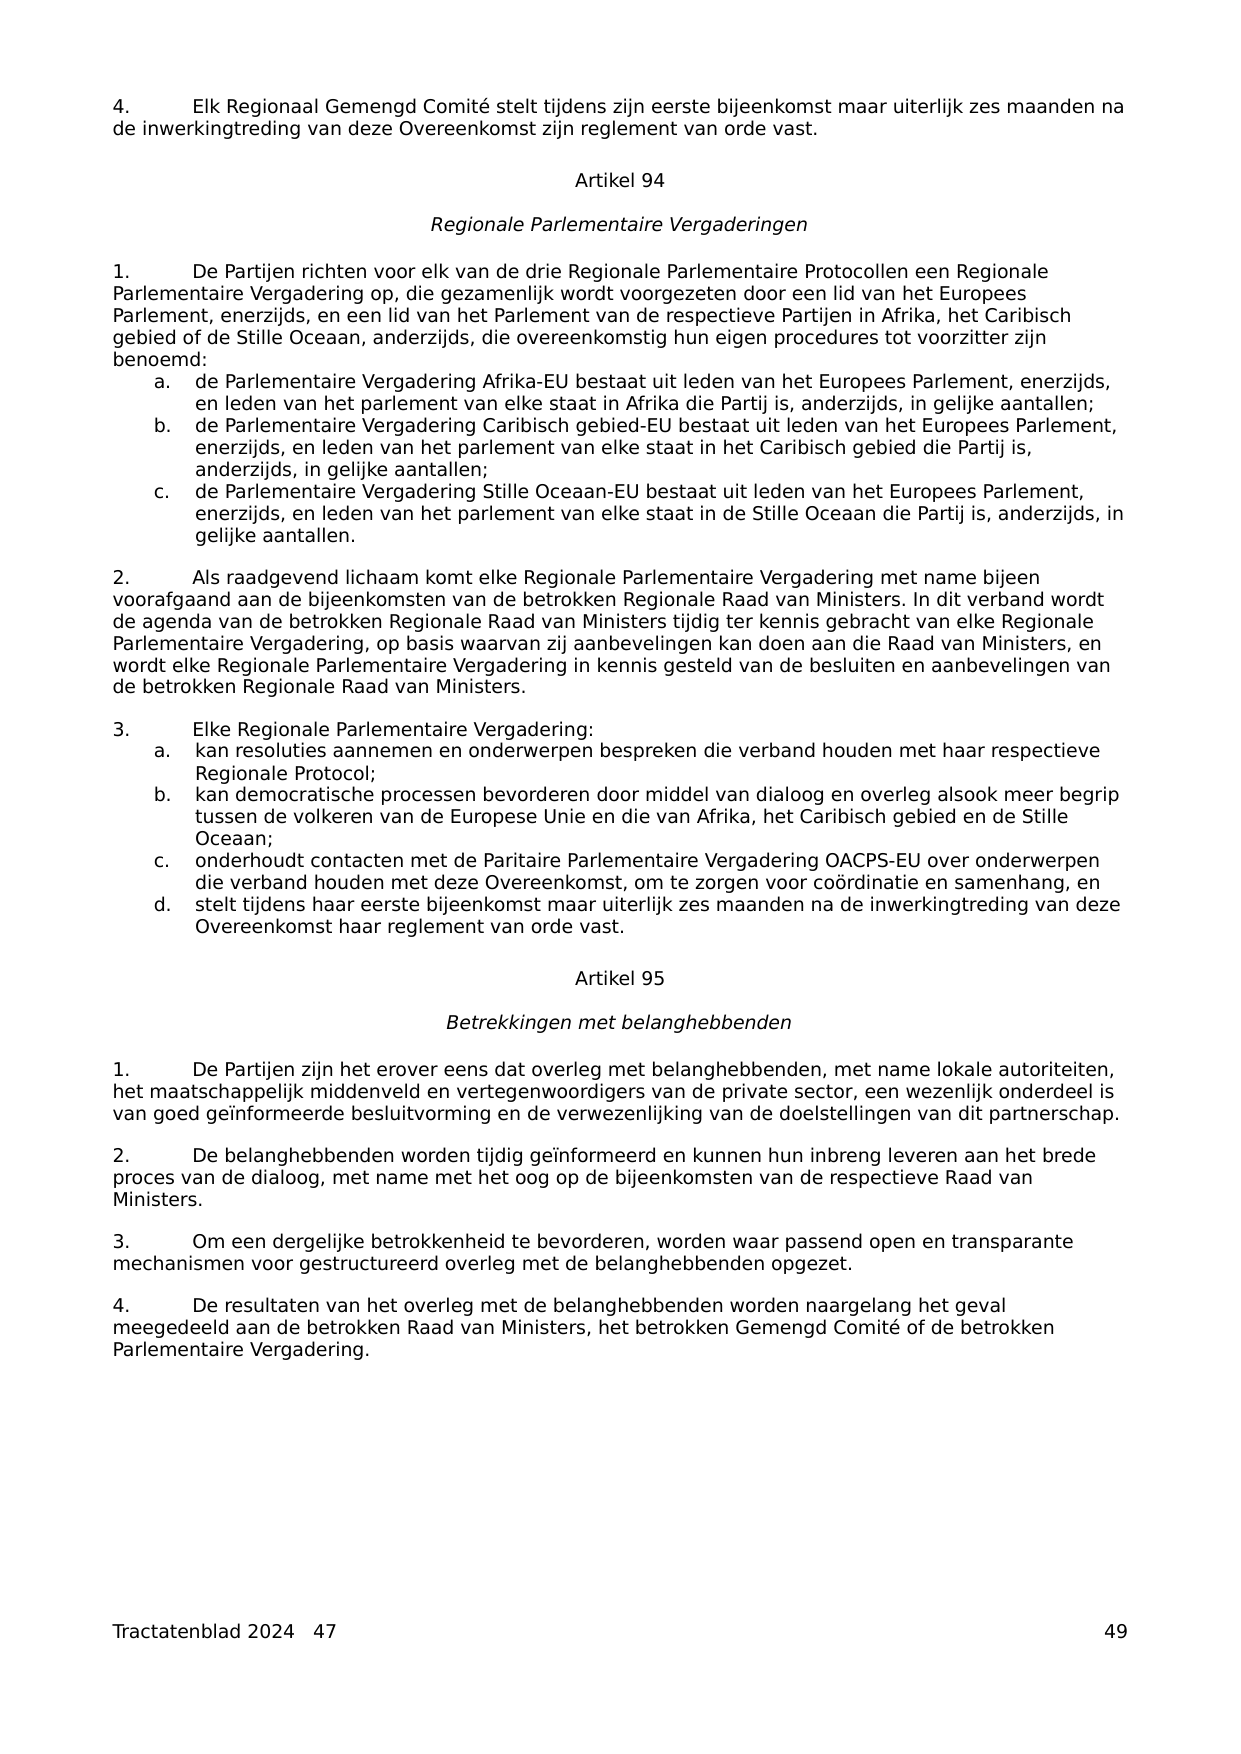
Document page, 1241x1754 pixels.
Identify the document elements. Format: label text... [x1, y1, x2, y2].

text 3. Om een dergelijke betrokkenheid te bevorderen, worden waar passend open en transparante mechanismen voor gestructureerd overleg met de belanghebbenden opgezet. [112, 1231, 1128, 1275]
text 2. De belanghebbenden worden tijdig geïnformeerd en kunnen hun inbreng leveren aan het brede proces van de dialoog, met name met het oog op de bijeenkomsten van de respectieve Raad van Ministers. [112, 1145, 1128, 1211]
text 3. Elke Regionale Parlementaire Vergadering: [112, 718, 1128, 740]
text 1. De Partijen richten voor elk van de drie Regionale Parlementaire Protocollen een Regionale Parlementaire Vergadering op, die gezamenlijk wordt voorgezeten door een lid van het Europees Parlement, enerzijds, en een lid van het Parlement van de respectieve Partijen in Afrika, het Caribisch gebied of de Stille Oceaan, anderzijds, die overeenkomstig hun eigen procedures tot voorzitter zijn benoemd: [112, 261, 1128, 371]
text b. kan democratische processen bevorderen door middel van dialoog en overleg alsook meer begrip tussen de volkeren van de Europese Unie en die van Afrika, het Caribisch gebied en de Stille Oceaan; [153, 784, 1128, 850]
text c. de Parlementaire Vergadering Stille Oceaan-EU bestaat uit leden van het Europees Parlement, enerzijds, en leden van het parlement van elke staat in de Stille Oceaan die Partij is, anderzijds, in gelijke aantallen. [153, 481, 1128, 547]
text a. kan resoluties aannemen en onderwerpen bespreken die verband houden met haar respectieve Regionale Protocol; [153, 740, 1128, 784]
text c. onderhoudt contacten met de Paritaire Parlementaire Vergadering OACPS-EU over onderwerpen die verband houden met deze Overeenkomst, om te zorgen voor coördinatie en samenhang, en [153, 850, 1128, 894]
text 4. Elk Regionaal Gemengd Comité stelt tijdens zijn eerste bijeenkomst maar uiterlijk zes maanden na de inwerkingtreding van deze Overeenkomst zijn reglement van orde vast. [112, 96, 1128, 140]
text 1. De Partijen zijn het erover eens dat overleg met belanghebbenden, met name lokale autoriteiten, het maatschappelijk middenveld en vertegenwoordigers van de private sector, een wezenlijk onderdeel is van goed geïnformeerde besluitvorming en de verwezenlijking van de doelstellingen van dit partnerschap. [112, 1059, 1128, 1125]
text 2. Als raadgevend lichaam komt elke Regionale Parlementaire Vergadering met name bijeen voorafgaand aan de bijeenkomsten van de betrokken Regionale Raad van Ministers. In dit verband wordt de agenda van de betrokken Regionale Raad van Ministers tijdig ter kennis gebracht van elke Regionale Parlementaire Vergadering, op basis waarvan zij aanbevelingen kan doen aan die Raad van Ministers, en wordt elke Regionale Parlementaire Vergadering in kennis gesteld van de besluiten en aanbevelingen van de betrokken Regionale Raad van Ministers. [112, 567, 1128, 698]
text b. de Parlementaire Vergadering Caribisch gebied-EU bestaat uit leden van het Europees Parlement, enerzijds, en leden van het parlement van elke staat in het Caribisch gebied die Partij is, anderzijds, in gelijke aantallen; [153, 415, 1128, 481]
subtitle Artikel 94 Regionale Parlementaire Vergaderingen [112, 170, 1128, 236]
text a. de Parlementaire Vergadering Afrika-EU bestaat uit leden van het Europees Parlement, enerzijds, en leden van het parlement van elke staat in Afrika die Partij is, anderzijds, in gelijke aantallen; [153, 371, 1128, 415]
text d. stelt tijdens haar eerste bijeenkomst maar uiterlijk zes maanden na de inwerkingtreding van deze Overeenkomst haar reglement van orde vast. [153, 894, 1128, 938]
text 4. De resultaten van het overleg met de belanghebbenden worden naargelang het geval meegedeeld aan de betrokken Raad van Ministers, het betrokken Gemengd Comité of de betrokken Parlementaire Vergadering. [112, 1295, 1128, 1361]
subtitle Artikel 95 Betrekkingen met belanghebbenden [112, 968, 1128, 1034]
